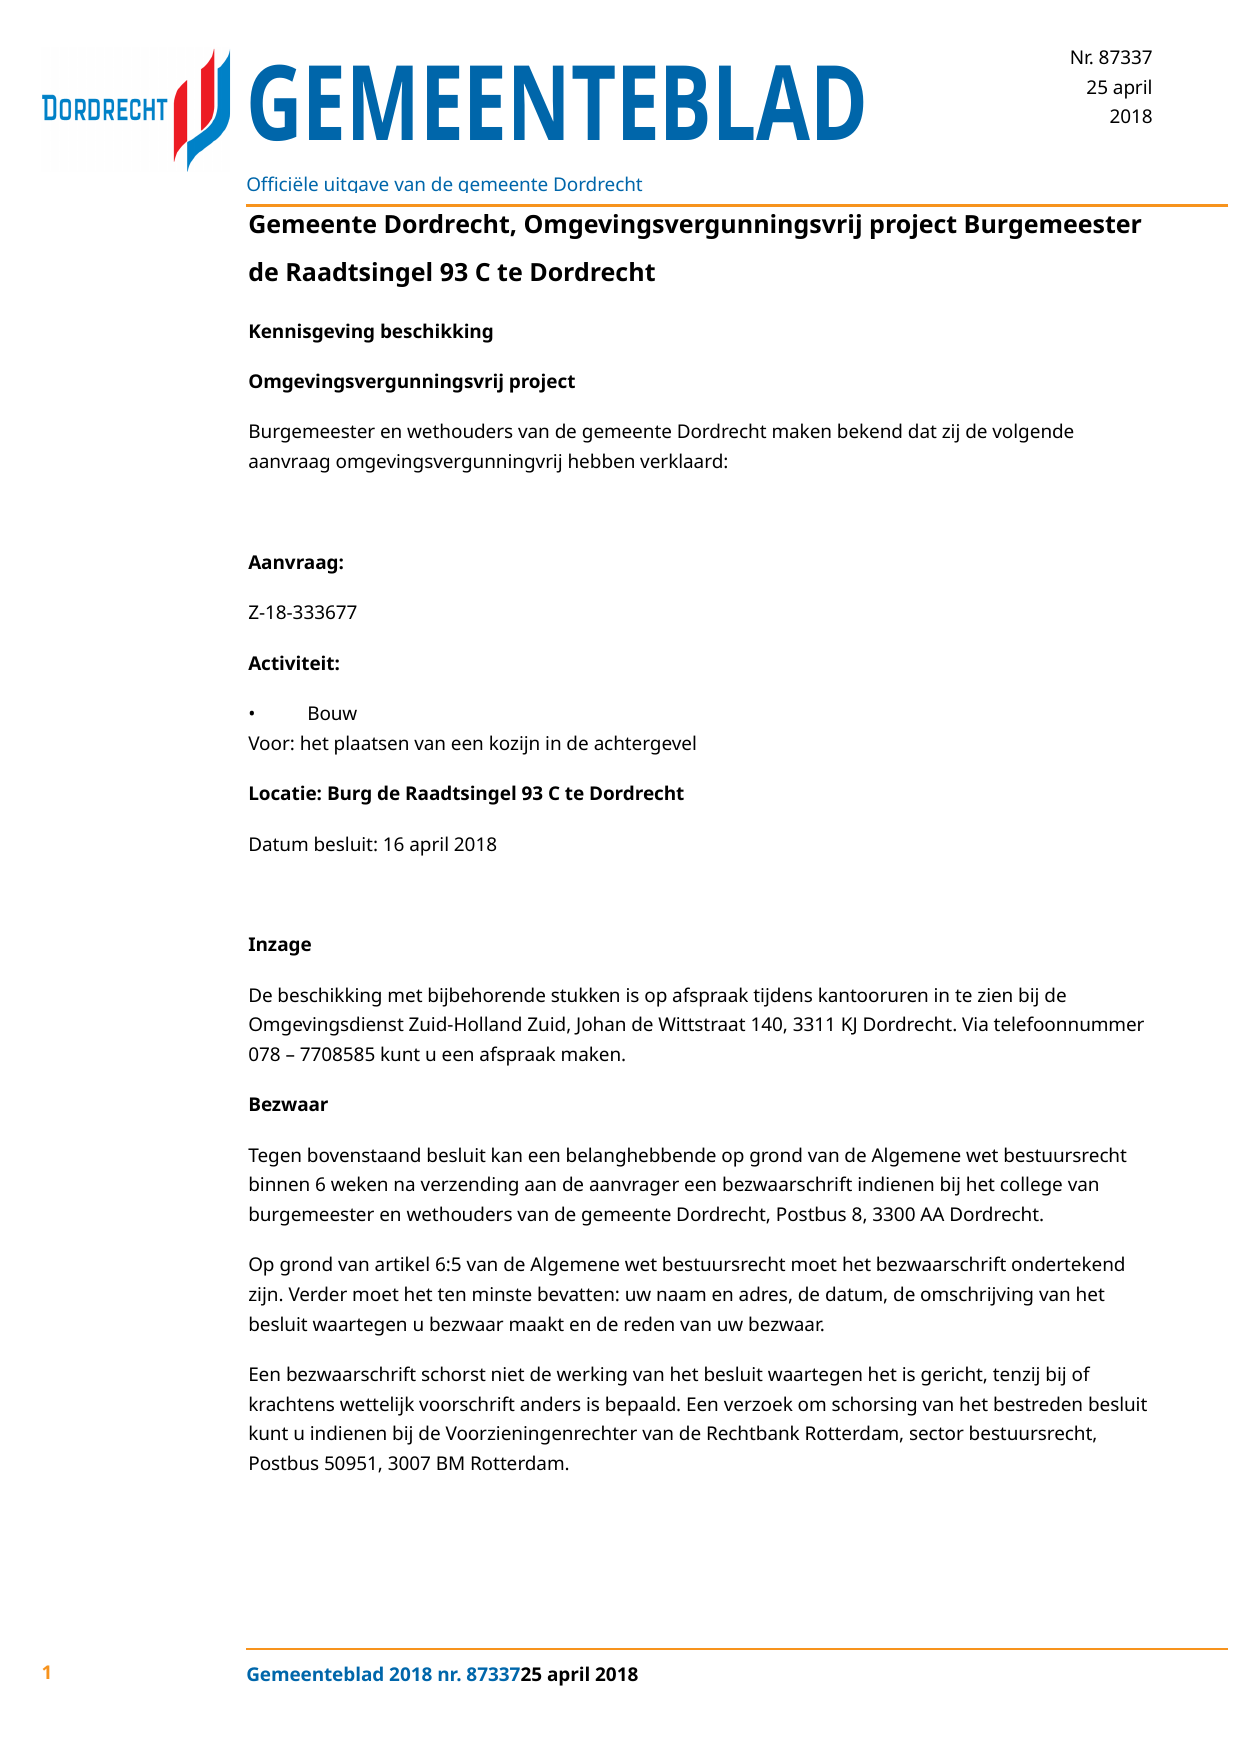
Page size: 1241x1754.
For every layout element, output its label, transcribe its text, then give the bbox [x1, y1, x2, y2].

text Datum besluit: 16 april 2018 [248, 831, 1152, 857]
text Burgemeester en wethouders van de gemeente Dordrecht maken bekend dat zij de volgende aanvraag omgevingsvergunningvrij hebben verklaard: [248, 419, 1152, 474]
text Kennisgeving beschikking [248, 318, 1152, 344]
text Inzage [248, 932, 1152, 957]
text Aanvraag: [248, 549, 1152, 575]
text Op grond van artikel 6:5 van de Algemene wet bestuursrecht moet het bezwaarschrift ondertekend zijn. Verder moet het ten minste bevatten: uw naam en adres, de datum, de omschrijving van het besluit waartegen u bezwaar maakt en de reden van uw bezwaar. [248, 1252, 1152, 1337]
text De beschikking met bijbehorende stukken is op afspraak tijdens kantooruren in te zien bij de Omgevingsdienst Zuid-Holland Zuid, Johan de Wittstraat 140, 3311 KJ Dordrecht. Via telefoonnummer 078 – 7708585 kunt u een afspraak maken. [248, 982, 1152, 1067]
list Bouw [248, 700, 1152, 726]
text Tegen bovenstaand besluit kan een belanghebbende op grond van de Algemene wet bestuursrecht binnen 6 weken na verzending aan de aanvrager een bezwaarschrift indienen bij het college van burgemeester en wethouders van de gemeente Dordrecht, Postbus 8, 3300 AA Dordrecht. [248, 1142, 1152, 1227]
text Een bezwaarschrift schorst niet de werking van het besluit waartegen het is gericht, tenzij bij of krachtens wettelijk voorschrift anders is bepaald. Een verzoek om schorsing van het bestreden besluit kunt u indienen bij de Voorzieningenrechter van de Rechtbank Rotterdam, sector bestuursrecht, Postbus 50951, 3007 BM Rotterdam. [248, 1361, 1152, 1476]
text Z-18-333677 [248, 599, 1152, 625]
text Gemeente Dordrecht, Omgevingsvergunningsvrij project Burgemeester de Raadtsingel 93 C te Dordrecht [248, 207, 1152, 288]
text Bezwaar [248, 1092, 1152, 1117]
text Activiteit: [248, 650, 1152, 676]
text Voor: het plaatsen van een kozijn in de achtergevel [248, 730, 1152, 756]
text Locatie: Burg de Raadtsingel 93 C te Dordrecht [248, 780, 1152, 806]
text Omgevingsvergunningsvrij project [248, 368, 1152, 394]
picture [41, 47, 231, 172]
